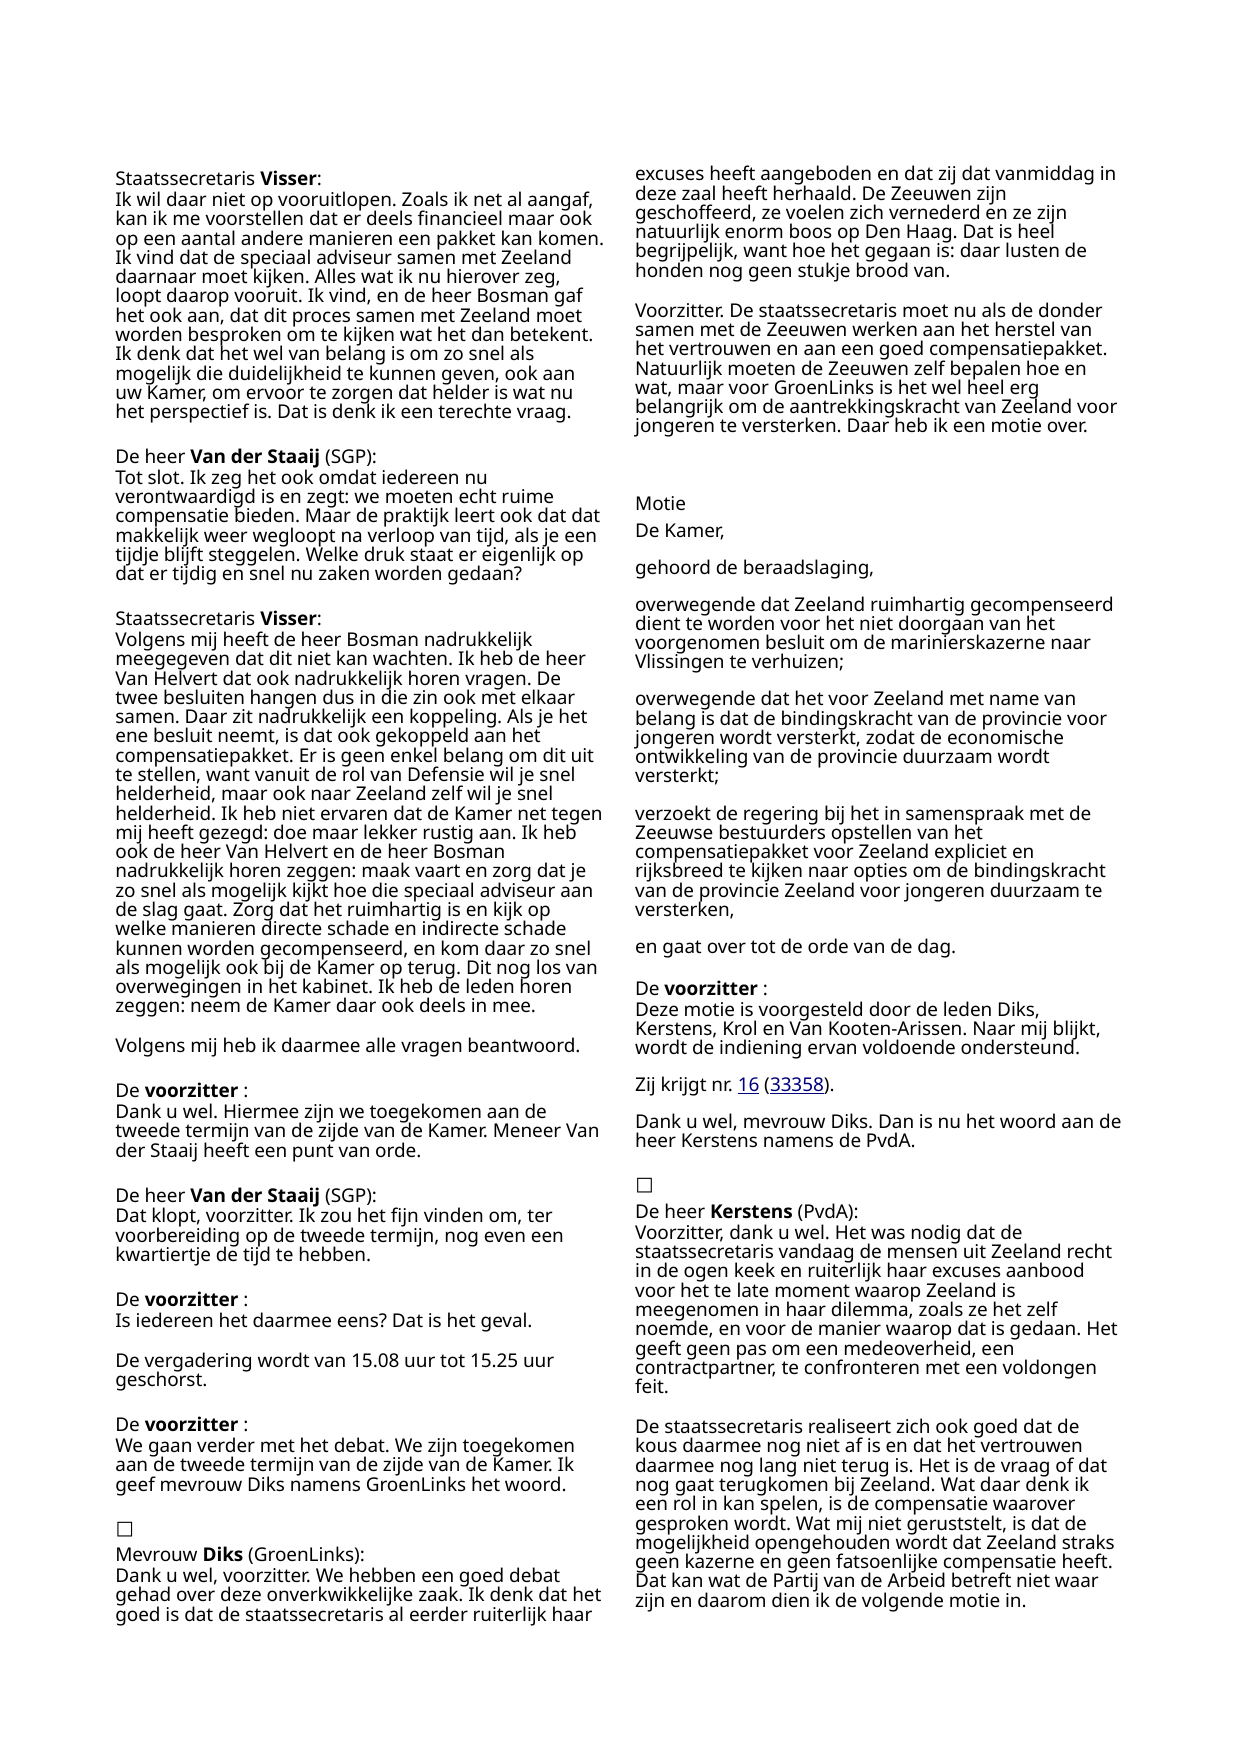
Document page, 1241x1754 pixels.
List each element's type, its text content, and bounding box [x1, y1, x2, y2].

text De vergadering wordt van 15.08 uur tot 15.25 uur geschorst. [115, 1352, 605, 1391]
text Dank u wel, voorzitter. We hebben een goed debat gehad over deze onverkwikkelijke zaak. Ik denk dat het goed is dat de staatssecretaris al eerder ruiterlijk haar [115, 1567, 605, 1625]
text Staatssecretaris Visser: [115, 605, 605, 631]
text Dank u wel. Hiermee zijn we toegekomen aan de tweede termijn van de zijde van de Kamer. Meneer Van der Staaij heeft een punt van orde. [115, 1103, 605, 1161]
text Deze motie is voorgesteld door de leden Diks, Kerstens, Krol en Van Kooten-Arissen. Naar mij blijkt, wordt de indiening ervan voldoende ondersteund. [635, 1001, 1125, 1058]
text Dat klopt, voorzitter. Ik zou het fijn vinden om, ter voorbereiding op de tweede termijn, nog even een kwartiertje de tijd te hebben. [115, 1207, 605, 1265]
text Volgens mij heb ik daarmee alle vragen beantwoord. [115, 1037, 605, 1057]
text De Kamer, [635, 522, 1125, 541]
text De heer Kerstens (PvdA): [635, 1198, 1125, 1224]
text ⬜ [635, 1172, 1125, 1198]
text De heer Van der Staaij (SGP): [115, 443, 605, 469]
text gehoord de beraadslaging, [635, 559, 1125, 578]
text De heer Van der Staaij (SGP): [115, 1182, 605, 1207]
text Motie [635, 490, 1125, 516]
text De voorzitter : [115, 1286, 605, 1312]
text excuses heeft aangeboden en dat zij dat vanmiddag in deze zaal heeft herhaald. De Zeeuwen zijn geschoffeerd, ze voelen zich vernederd en ze zijn natuurlijk enorm boos op Den Haag. Dat is heel begrijpelijk, want hoe het gegaan is: daar lusten de honden nog geen stukje brood van. [635, 165, 1125, 281]
text Volgens mij heeft de heer Bosman nadrukkelijk meegegeven dat dit niet kan wachten. Ik heb de heer Van Helvert dat ook nadrukkelijk horen vragen. De twee besluiten hangen dus in die zin ook met elkaar samen. Daar zit nadrukkelijk een koppeling. Als je het ene besluit neemt, is dat ook gekoppeld aan het compensatiepakket. Er is geen enkel belang om dit uit te stellen, want vanuit de rol van Defensie wil je snel helderheid, maar ook naar Zeeland zelf wil je snel helderheid. Ik heb niet ervaren dat de Kamer net tegen mij heeft gezegd: doe maar lekker rustig aan. Ik heb ook de heer Van Helvert en de heer Bosman nadrukkelijk horen zeggen: maak vaart en zorg dat je zo snel als mogelijk kijkt hoe die speciaal adviseur aan de slag gaat. Zorg dat het ruimhartig is en kijk op welke manieren directe schade en indirecte schade kunnen worden gecompenseerd, en kom daar zo snel als mogelijk ook bij de Kamer op terug. Dit nog los van overwegingen in het kabinet. Ik heb de leden horen zeggen: neem de Kamer daar ook deels in mee. [115, 631, 605, 1017]
text verzoekt de regering bij het in samenspraak met de Zeeuwse bestuurders opstellen van het compensatiepakket voor Zeeland expliciet en rijksbreed te kijken naar opties om de bindingskracht van de provincie Zeeland voor jongeren duurzaam te versterken, [635, 804, 1125, 920]
text Mevrouw Diks (GroenLinks): [115, 1541, 605, 1567]
text We gaan verder met het debat. We zijn toegekomen aan de tweede termijn van de zijde van de Kamer. Ik geef mevrouw Diks namens GroenLinks het woord. [115, 1437, 605, 1495]
text Voorzitter. De staatssecretaris moet nu als de donder samen met de Zeeuwen werken aan het herstel van het vertrouwen en aan een goed compensatiepakket. Natuurlijk moeten de Zeeuwen zelf bepalen hoe en wat, maar voor GroenLinks is het wel heel erg belangrijk om de aantrekkingskracht van Zeeland voor jongeren te versterken. Daar heb ik een motie over. [635, 302, 1125, 437]
text Is iedereen het daarmee eens? Dat is het geval. [115, 1312, 605, 1331]
text Tot slot. Ik zeg het ook omdat iedereen nu verontwaardigd is en zegt: we moeten echt ruime compensatie bieden. Maar de praktijk leert ook dat dat makkelijk weer wegloopt na verloop van tijd, als je een tijdje blijft steggelen. Welke druk staat er eigenlijk op dat er tijdig en snel nu zaken worden gedaan? [115, 469, 605, 584]
text Dank u wel, mevrouw Diks. Dan is nu het woord aan de heer Kerstens namens de PvdA. [635, 1113, 1125, 1152]
text Voorzitter, dank u wel. Het was nodig dat de staatssecretaris vandaag de mensen uit Zeeland recht in de ogen keek en ruiterlijk haar excuses aanbood voor het te late moment waarop Zeeland is meegenomen in haar dilemma, zoals ze het zelf noemde, en voor de manier waarop dat is gedaan. Het geeft geen pas om een medeoverheid, een contractpartner, te confronteren met een voldongen feit. [635, 1224, 1125, 1397]
text en gaat over tot de orde van de dag. [635, 938, 1125, 957]
text De voorzitter : [115, 1077, 605, 1103]
text Zij krijgt nr. 16 (33358). [635, 1076, 1125, 1095]
text overwegende dat het voor Zeeland met name van belang is dat de bindingskracht van de provincie voor jongeren wordt versterkt, zodat de economische ontwikkeling van de provincie duurzaam wordt versterkt; [635, 690, 1125, 787]
text Staatssecretaris Visser: [115, 165, 605, 191]
text Ik wil daar niet op vooruitlopen. Zoals ik net al aangaf, kan ik me voorstellen dat er deels financieel maar ook op een aantal andere manieren een pakket kan komen. Ik vind dat de speciaal adviseur samen met Zeeland daarnaar moet kijken. Alles wat ik nu hierover zeg, loopt daarop vooruit. Ik vind, en de heer Bosman gaf het ook aan, dat dit proces samen met Zeeland moet worden besproken om te kijken wat het dan betekent. Ik denk dat het wel van belang is om zo snel als mogelijk die duidelijkheid te kunnen geven, ook aan uw Kamer, om ervoor te zorgen dat helder is wat nu het perspectief is. Dat is denk ik een terechte vraag. [115, 191, 605, 422]
text De voorzitter : [115, 1411, 605, 1437]
text De voorzitter : [635, 975, 1125, 1001]
text De staatssecretaris realiseert zich ook goed dat de kous daarmee nog niet af is en dat het vertrouwen daarmee nog lang niet terug is. Het is de vraag of dat nog gaat terugkomen bij Zeeland. Wat daar denk ik een rol in kan spelen, is de compensatie waarover gesproken wordt. Wat mij niet geruststelt, is dat de mogelijkheid opengehouden wordt dat Zeeland straks geen kazerne en geen fatsoenlijke compensatie heeft. Dat kan wat de Partij van de Arbeid betreft niet waar zijn en daarom dien ik de volgende motie in. [635, 1418, 1125, 1611]
text overwegende dat Zeeland ruimhartig gecompenseerd dient te worden voor het niet doorgaan van het voorgenomen besluit om de marinierskazerne naar Vlissingen te verhuizen; [635, 596, 1125, 673]
text ⬜ [115, 1516, 605, 1541]
